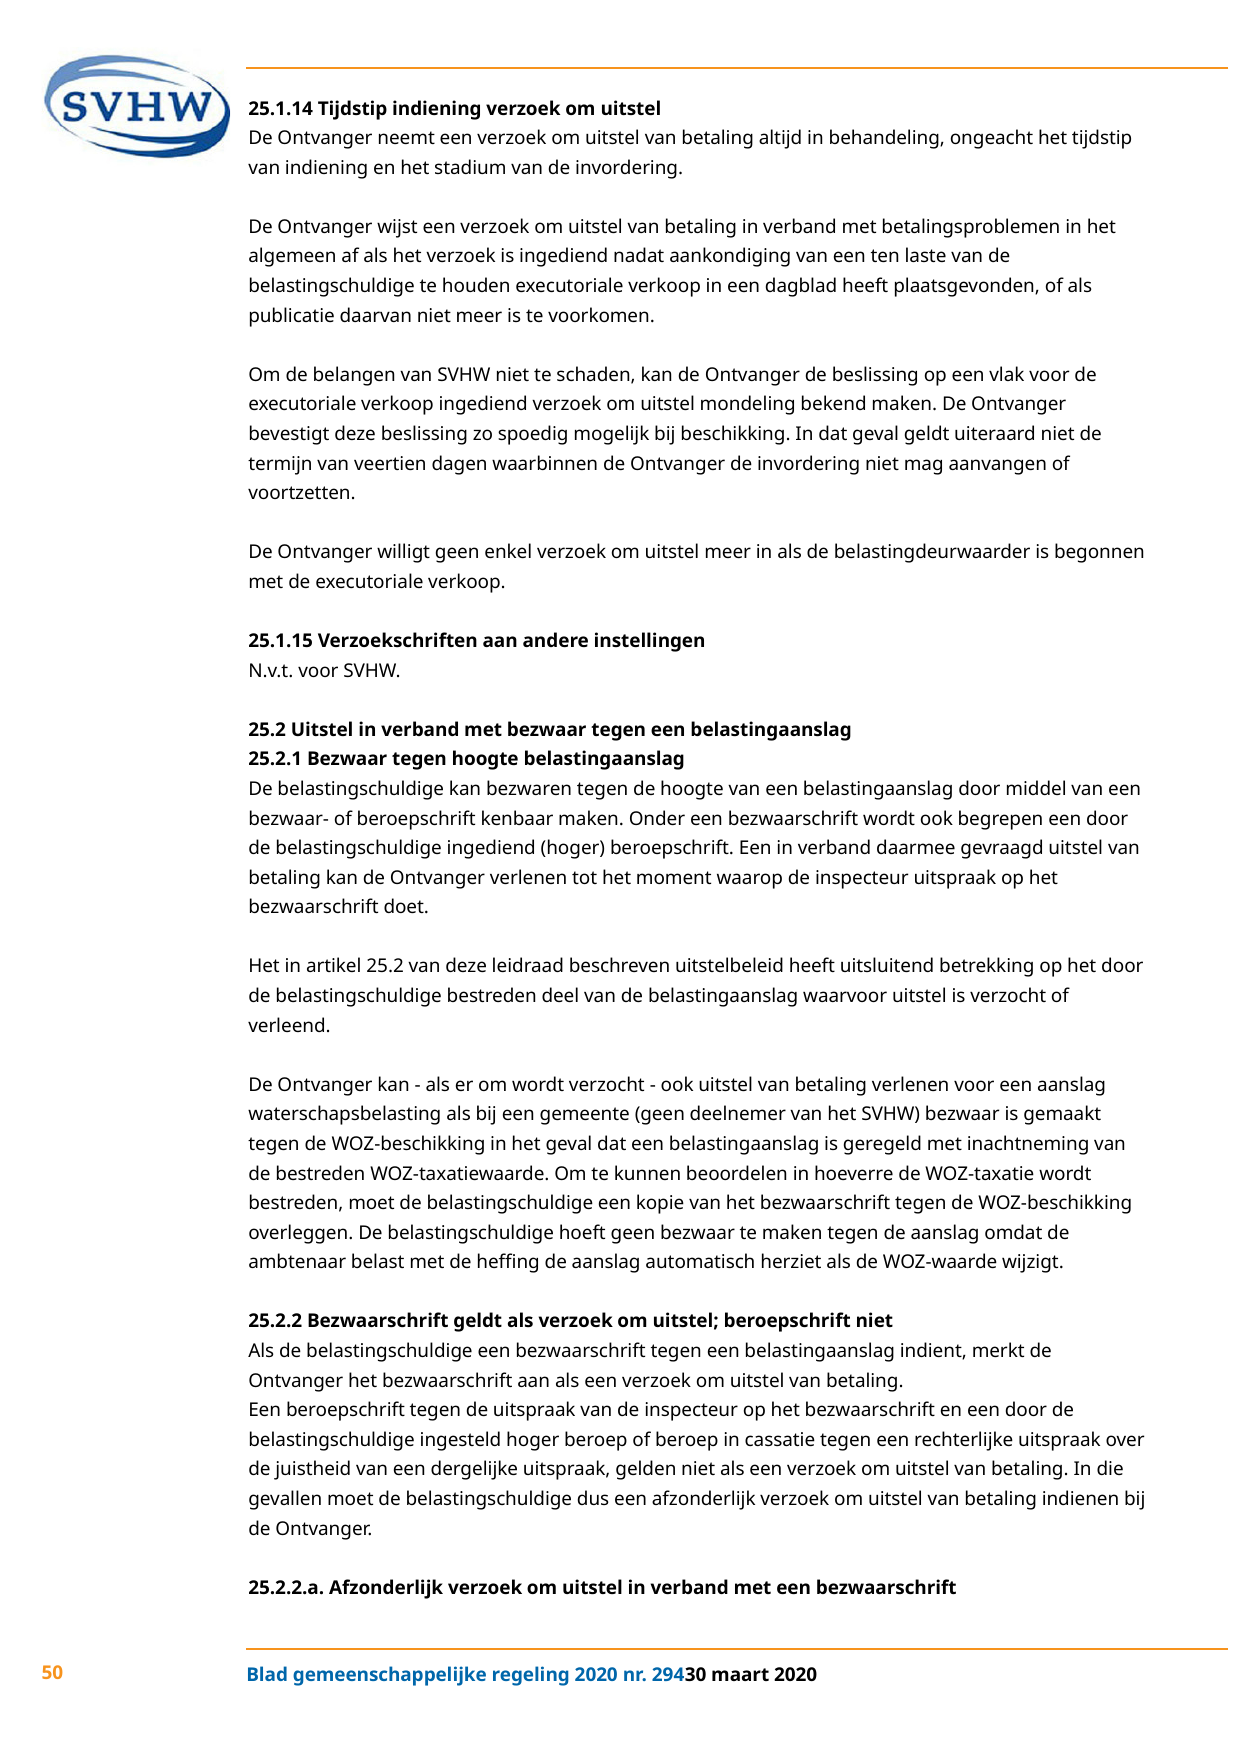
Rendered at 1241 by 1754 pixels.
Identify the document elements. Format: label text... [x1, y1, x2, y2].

text N.v.t. voor SVHW. [248, 657, 1152, 683]
text 25.2.2 Bezwaarschrift geldt als verzoek om uitstel; beroepschrift niet [248, 1308, 1152, 1333]
text De belastingschuldige kan bezwaren tegen de hoogte van een belastingaanslag door middel van een bezwaar- of beroepschrift kenbaar maken. Onder een bezwaarschrift wordt ook begrepen een door de belastingschuldige ingediend (hoger) beroepschrift. Een in verband daarmee gevraagd uitstel van betaling kan de Ontvanger verlenen tot het moment waarop de inspecteur uitspraak op het bezwaarschrift doet. [248, 775, 1152, 919]
text Als de belastingschuldige een bezwaarschrift tegen een belastingaanslag indient, merkt de Ontvanger het bezwaarschrift aan als een verzoek om uitstel van betaling. [248, 1337, 1152, 1393]
text 25.2 Uitstel in verband met bezwaar tegen een belastingaanslag [248, 716, 1152, 742]
text 25.2.1 Bezwaar tegen hoogte belastingaanslag [248, 746, 1152, 771]
text De Ontvanger neemt een verzoek om uitstel van betaling altijd in behandeling, ongeacht het tijdstip van indiening en het stadium van de invordering. [248, 124, 1152, 180]
text De Ontvanger wijst een verzoek om uitstel van betaling in verband met betalingsproblemen in het algemeen af als het verzoek is ingediend nadat aankondiging van een ten laste van de belastingschuldige te houden executoriale verkoop in een dagblad heeft plaatsgevonden, of als publicatie daarvan niet meer is te voorkomen. [248, 213, 1152, 328]
text Het in artikel 25.2 van deze leidraad beschreven uitstelbeleid heeft uitsluitend betrekking op het door de belastingschuldige bestreden deel van de belastingaanslag waarvoor uitstel is verzocht of verleend. [248, 953, 1152, 1038]
text De Ontvanger kan - als er om wordt verzocht - ook uitstel van betaling verlenen voor een aanslag waterschapsbelasting als bij een gemeente (geen deelnemer van het SVHW) bezwaar is gemaakt tegen de WOZ-beschikking in het geval dat een belastingaanslag is geregeld met inachtneming van de bestreden WOZ-taxatiewaarde. Om te kunnen beoordelen in hoeverre de WOZ-taxatie wordt bestreden, moet de belastingschuldige een kopie van het bezwaarschrift tegen de WOZ-beschikking overleggen. De belastingschuldige hoeft geen bezwaar te maken tegen de aanslag omdat de ambtenaar belast met de heffing de aanslag automatisch herziet als de WOZ-waarde wijzigt. [248, 1071, 1152, 1274]
text Om de belangen van SVHW niet te schaden, kan de Ontvanger de beslissing op een vlak voor de executoriale verkoop ingediend verzoek om uitstel mondeling bekend maken. De Ontvanger bevestigt deze beslissing zo spoedig mogelijk bij beschikking. In dat geval geldt uiteraard niet de termijn van veertien dagen waarbinnen de Ontvanger de invordering niet mag aanvangen of voortzetten. [248, 361, 1152, 505]
text De Ontvanger willigt geen enkel verzoek om uitstel meer in als de belastingdeurwaarder is begonnen met de executoriale verkoop. [248, 538, 1152, 594]
text Een beroepschrift tegen de uitspraak van de inspecteur op het bezwaarschrift en een door de belastingschuldige ingesteld hoger beroep of beroep in cassatie tegen een rechterlijke uitspraak over de juistheid van een dergelijke uitspraak, gelden niet als een verzoek om uitstel van betaling. In die gevallen moet de belastingschuldige dus een afzonderlijk verzoek om uitstel van betaling indienen bij de Ontvanger. [248, 1396, 1152, 1541]
text 25.2.2.a. Afzonderlijk verzoek om uitstel in verband met een bezwaarschrift [248, 1574, 1152, 1600]
text 25.1.14 Tijdstip indiening verzoek om uitstel [248, 95, 1152, 121]
picture [41, 47, 231, 172]
text 25.1.15 Verzoekschriften aan andere instellingen [248, 627, 1152, 653]
